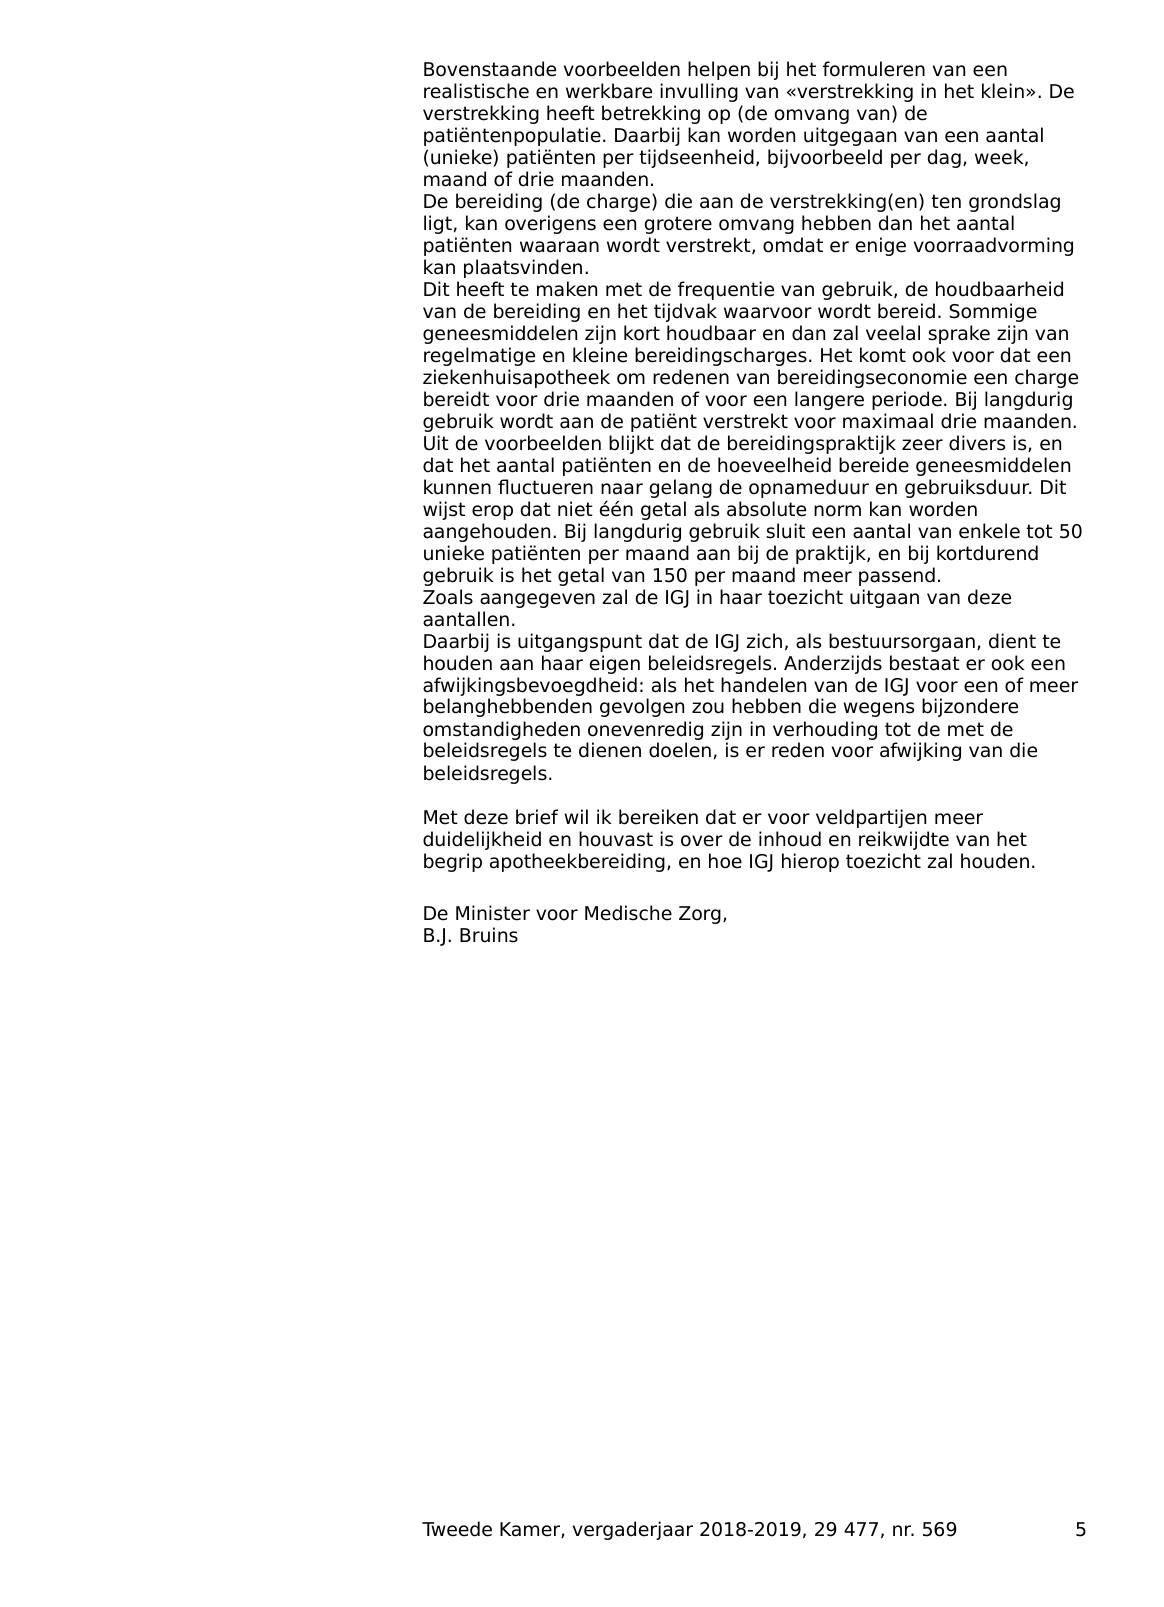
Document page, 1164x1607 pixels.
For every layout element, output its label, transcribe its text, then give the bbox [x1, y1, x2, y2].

text Daarbij is uitgangspunt dat de IGJ zich, als bestuursorgaan, dient te houden aan haar eigen beleidsregels. Anderzijds bestaat er ook een afwijkingsbevoegdheid: als het handelen van de IGJ voor een of meer belanghebbenden gevolgen zou hebben die wegens bijzondere omstandigheden onevenredig zijn in verhouding tot de met de beleidsregels te dienen doelen, is er reden voor afwijking van die beleidsregels. [422, 631, 1087, 784]
text Bovenstaande voorbeelden helpen bij het formuleren van een realistische en werkbare invulling van «verstrekking in het klein». De verstrekking heeft betrekking op (de omvang van) de patiëntenpopulatie. Daarbij kan worden uitgegaan van een aantal (unieke) patiënten per tijdseenheid, bijvoorbeeld per dag, week, maand of drie maanden. [422, 59, 1087, 191]
text De Minister voor Medische Zorg, B.J. Bruins [422, 902, 1087, 946]
text Uit de voorbeelden blijkt dat de bereidingspraktijk zeer divers is, en dat het aantal patiënten en de hoeveelheid bereide geneesmiddelen kunnen fluctueren naar gelang de opnameduur en gebruiksduur. Dit wijst erop dat niet één getal als absolute norm kan worden aangehouden. Bij langdurig gebruik sluit een aantal van enkele tot 50 unieke patiënten per maand aan bij de praktijk, en bij kortdurend gebruik is het getal van 150 per maand meer passend. [422, 433, 1087, 587]
text Met deze brief wil ik bereiken dat er voor veldpartijen meer duidelijkheid en houvast is over de inhoud en reikwijdte van het begrip apotheekbereiding, en hoe IGJ hierop toezicht zal houden. [422, 807, 1087, 872]
text Zoals aangegeven zal de IGJ in haar toezicht uitgaan van deze aantallen. [422, 587, 1087, 631]
text De bereiding (de charge) die aan de verstrekking(en) ten grondslag ligt, kan overigens een grotere omvang hebben dan het aantal patiënten waaraan wordt verstrekt, omdat er enige voorraadvorming kan plaatsvinden. [422, 191, 1087, 279]
text Dit heeft te maken met de frequentie van gebruik, de houdbaarheid van de bereiding en het tijdvak waarvoor wordt bereid. Sommige geneesmiddelen zijn kort houdbaar en dan zal veelal sprake zijn van regelmatige en kleine bereidingscharges. Het komt ook voor dat een ziekenhuisapotheek om redenen van bereidingseconomie een charge bereidt voor drie maanden of voor een langere periode. Bij langdurig gebruik wordt aan de patiënt verstrekt voor maximaal drie maanden. [422, 279, 1087, 433]
